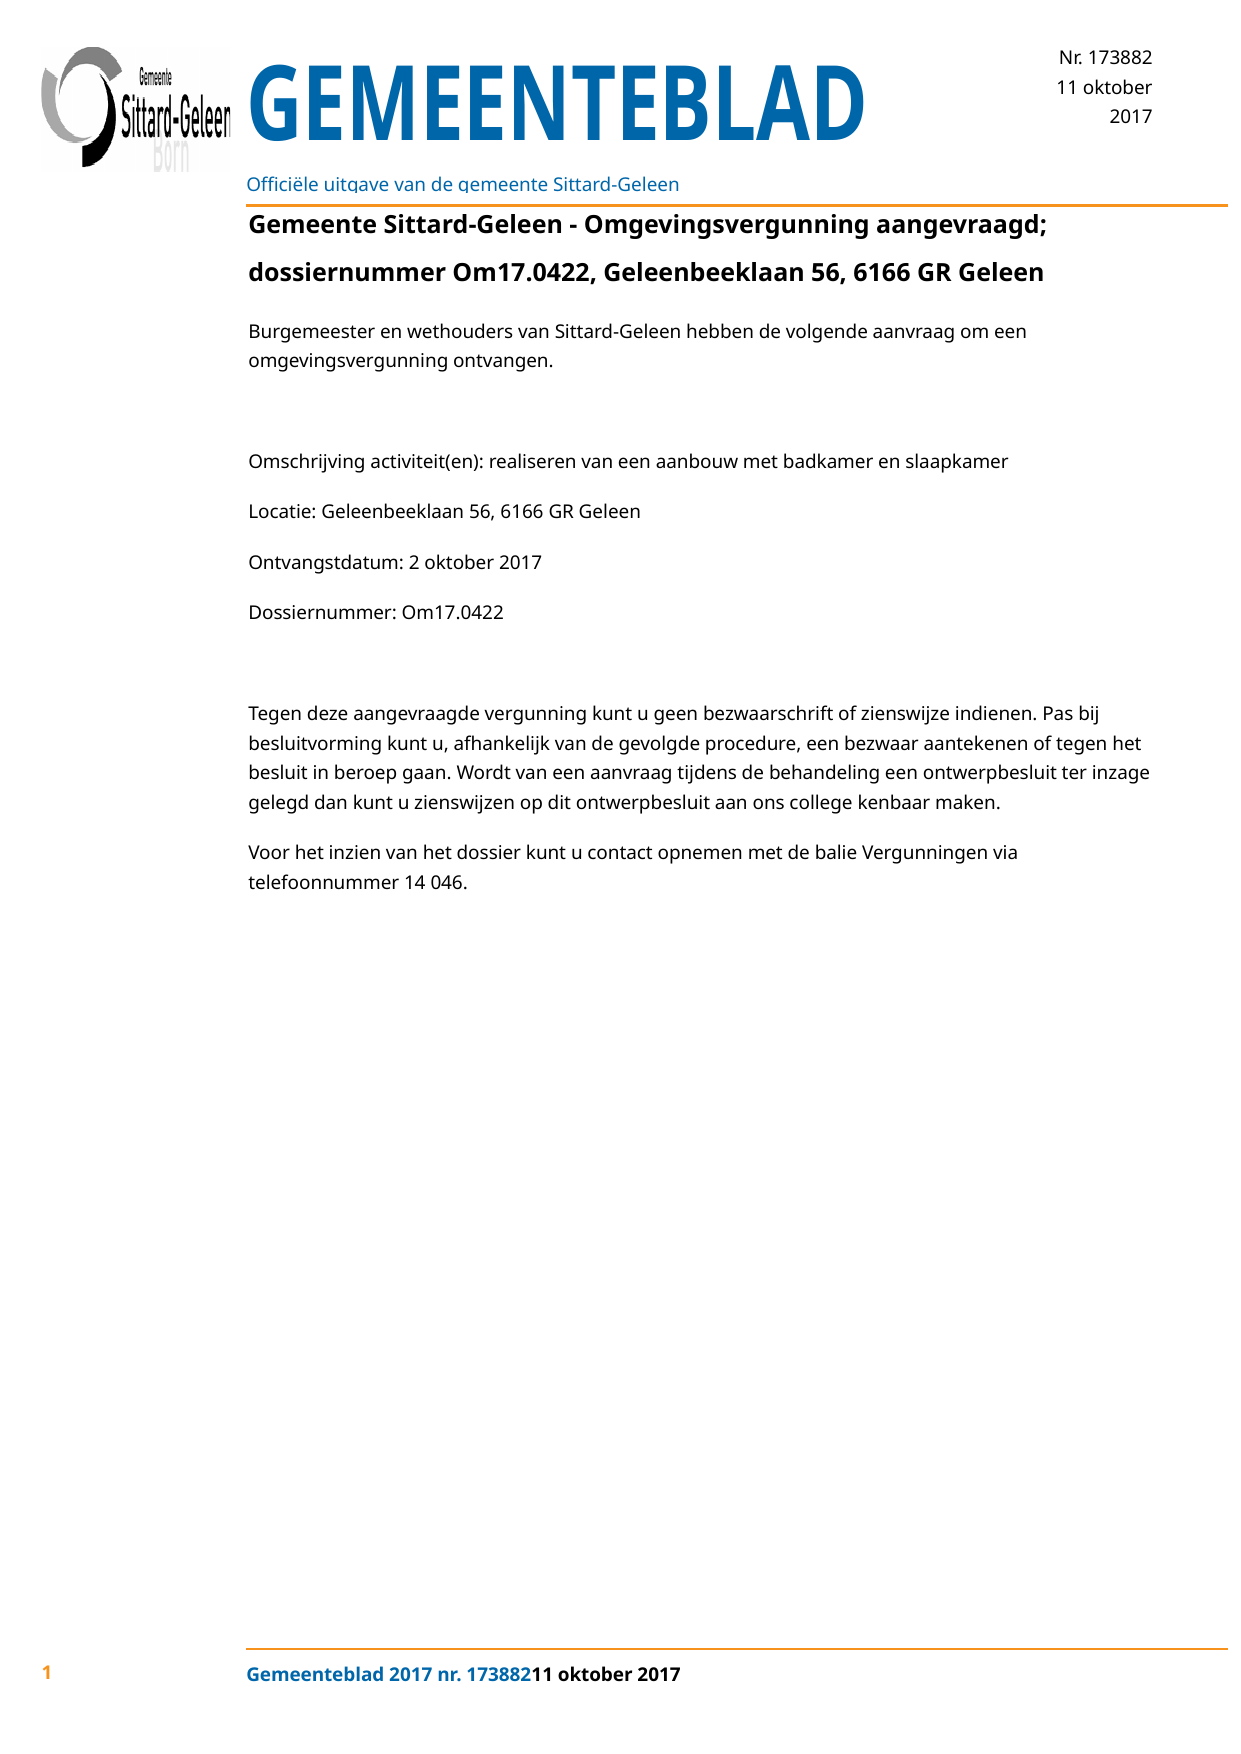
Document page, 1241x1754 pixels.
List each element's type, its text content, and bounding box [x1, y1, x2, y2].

text Burgemeester en wethouders van Sittard-Geleen hebben de volgende aanvraag om een omgevingsvergunning ontvangen. [248, 318, 1152, 373]
picture [41, 47, 231, 172]
text Voor het inzien van het dossier kunt u contact opnemen met de balie Vergunningen via telefoonnummer 14 046. [248, 839, 1152, 895]
text Locatie: Geleenbeeklaan 56, 6166 GR Geleen [248, 499, 1152, 524]
text Tegen deze aangevraagde vergunning kunt u geen bezwaarschrift of zienswijze indienen. Pas bij besluitvorming kunt u, afhankelijk van de gevolgde procedure, een bezwaar aantekenen of tegen het besluit in beroep gaan. Wordt van een aanvraag tijdens de behandeling een ontwerpbesluit ter inzage gelegd dan kunt u zienswijzen op dit ontwerpbesluit aan ons college kenbaar maken. [248, 700, 1152, 815]
text Dossiernummer: Om17.0422 [248, 599, 1152, 625]
text Omschrijving activiteit(en): realiseren van een aanbouw met badkamer en slaapkamer [248, 448, 1152, 474]
text Ontvangstdatum: 2 oktober 2017 [248, 549, 1152, 575]
text Gemeente Sittard-Geleen - Omgevingsvergunning aangevraagd; dossiernummer Om17.0422, Geleenbeeklaan 56, 6166 GR Geleen [248, 207, 1152, 288]
